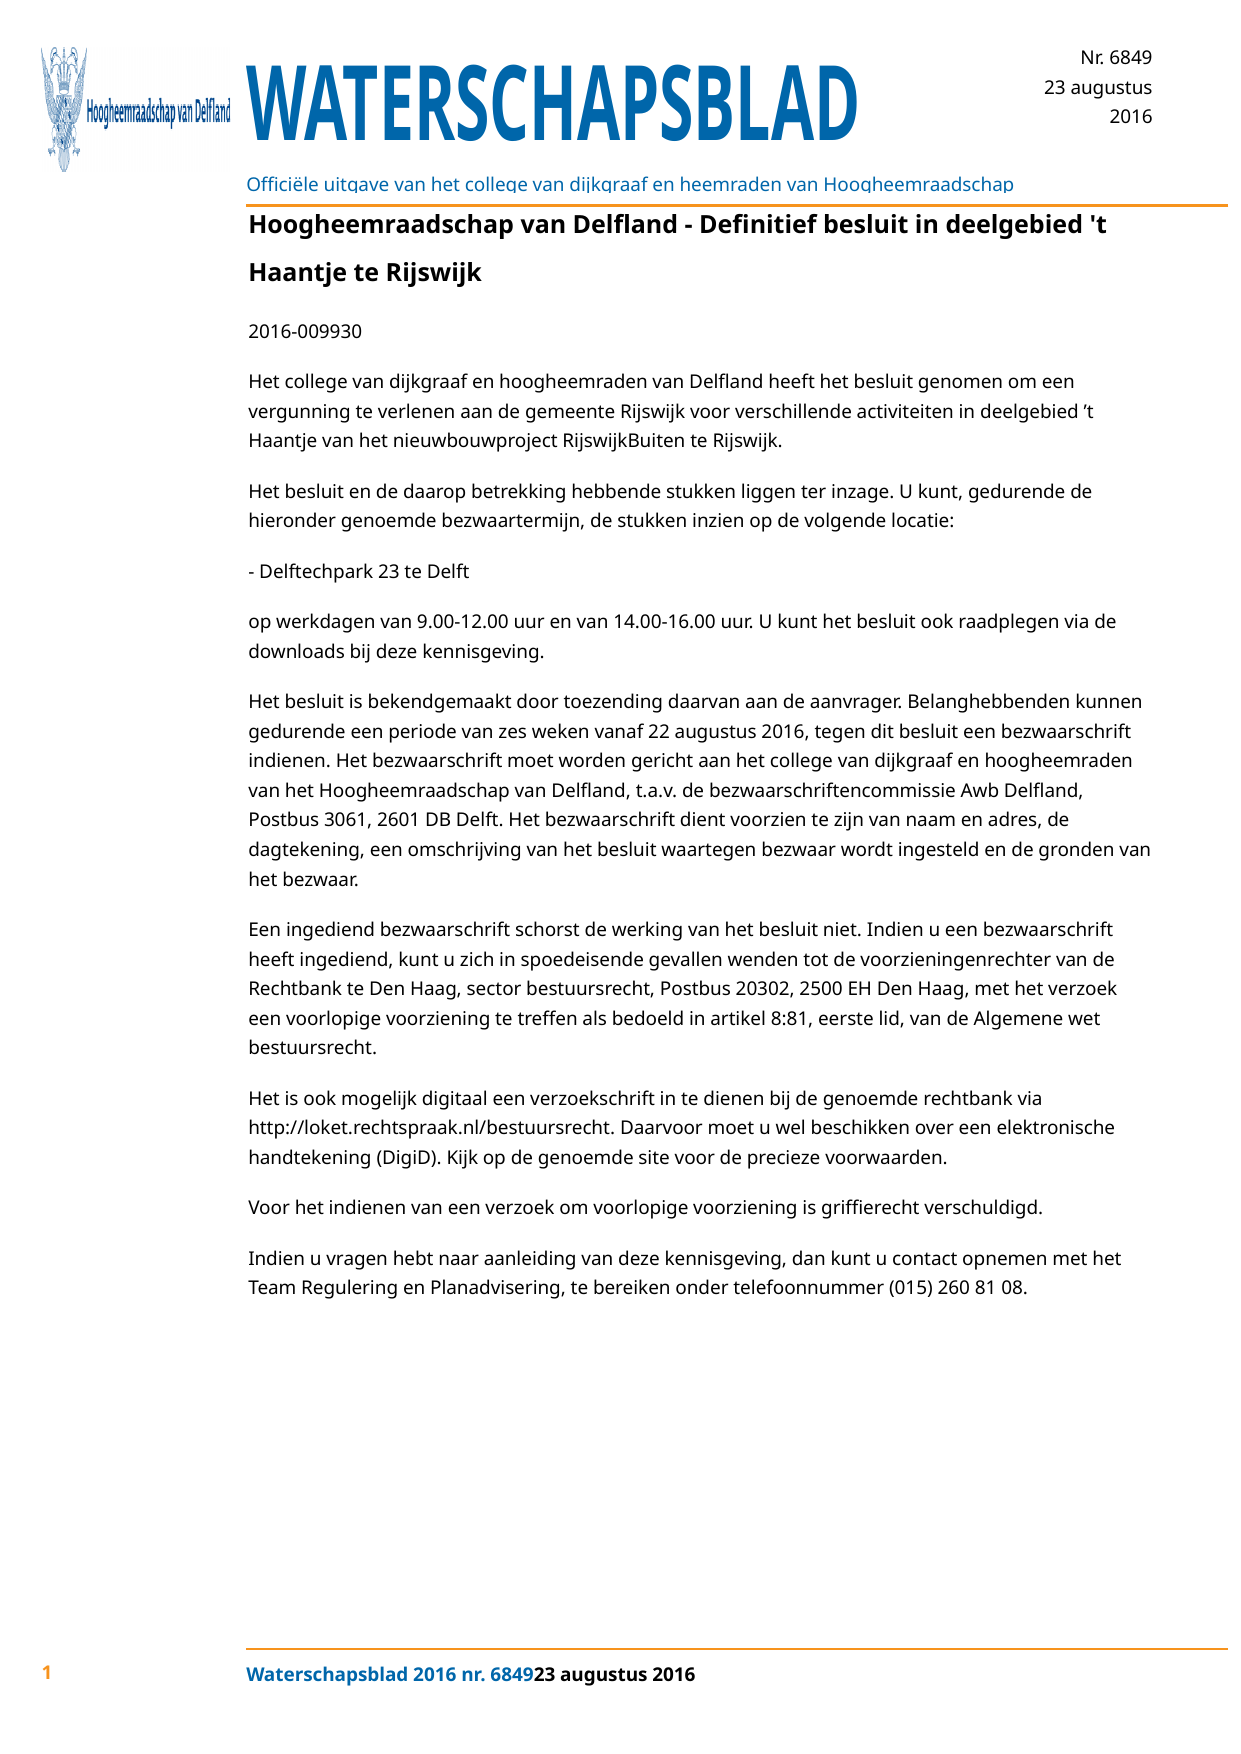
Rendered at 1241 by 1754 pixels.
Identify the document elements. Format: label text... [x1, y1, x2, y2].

picture [41, 47, 231, 172]
text op werkdagen van 9.00-12.00 uur en van 14.00-16.00 uur. U kunt het besluit ook raadplegen via de downloads bij deze kennisgeving. [248, 608, 1152, 664]
text Hoogheemraadschap van Delfland - Definitief besluit in deelgebied 't Haantje te Rijswijk [248, 207, 1152, 288]
text Het besluit is bekendgemaakt door toezending daarvan aan de aanvrager. Belanghebbenden kunnen gedurende een periode van zes weken vanaf 22 augustus 2016, tegen dit besluit een bezwaarschrift indienen. Het bezwaarschrift moet worden gericht aan het college van dijkgraaf en hoogheemraden van het Hoogheemraadschap van Delfland, t.a.v. de bezwaarschriftencommissie Awb Delfland, Postbus 3061, 2601 DB Delft. Het bezwaarschrift dient voorzien te zijn van naam en adres, de dagtekening, een omschrijving van het besluit waartegen bezwaar wordt ingesteld en de gronden van het bezwaar. [248, 688, 1152, 892]
text Indien u vragen hebt naar aanleiding van deze kennisgeving, dan kunt u contact opnemen met het Team Regulering en Planadvisering, te bereiken onder telefoonnummer (015) 260 81 08. [248, 1245, 1152, 1300]
text Het besluit en de daarop betrekking hebbende stukken liggen ter inzage. U kunt, gedurende de hieronder genoemde bezwaartermijn, de stukken inzien op de volgende locatie: [248, 478, 1152, 533]
text 2016-009930 [248, 318, 1152, 344]
text Voor het indienen van een verzoek om voorlopige voorziening is griffierecht verschuldigd. [248, 1194, 1152, 1220]
text - Delftechpark 23 te Delft [248, 558, 1152, 584]
text Het is ook mogelijk digitaal een verzoekschrift in te dienen bij de genoemde rechtbank via http://loket.rechtspraak.nl/bestuursrecht. Daarvoor moet u wel beschikken over een elektronische handtekening (DigiD). Kijk op de genoemde site voor de precieze voorwaarden. [248, 1085, 1152, 1170]
text Een ingediend bezwaarschrift schorst de werking van het besluit niet. Indien u een bezwaarschrift heeft ingediend, kunt u zich in spoedeisende gevallen wenden tot de voorzieningenrechter van de Rechtbank te Den Haag, sector bestuursrecht, Postbus 20302, 2500 EH Den Haag, met het verzoek een voorlopige voorziening te treffen als bedoeld in artikel 8:81, eerste lid, van de Algemene wet bestuursrecht. [248, 916, 1152, 1060]
text Het college van dijkgraaf en hoogheemraden van Delfland heeft het besluit genomen om een vergunning te verlenen aan de gemeente Rijswijk voor verschillende activiteiten in deelgebied ’t Haantje van het nieuwbouwproject RijswijkBuiten te Rijswijk. [248, 368, 1152, 453]
